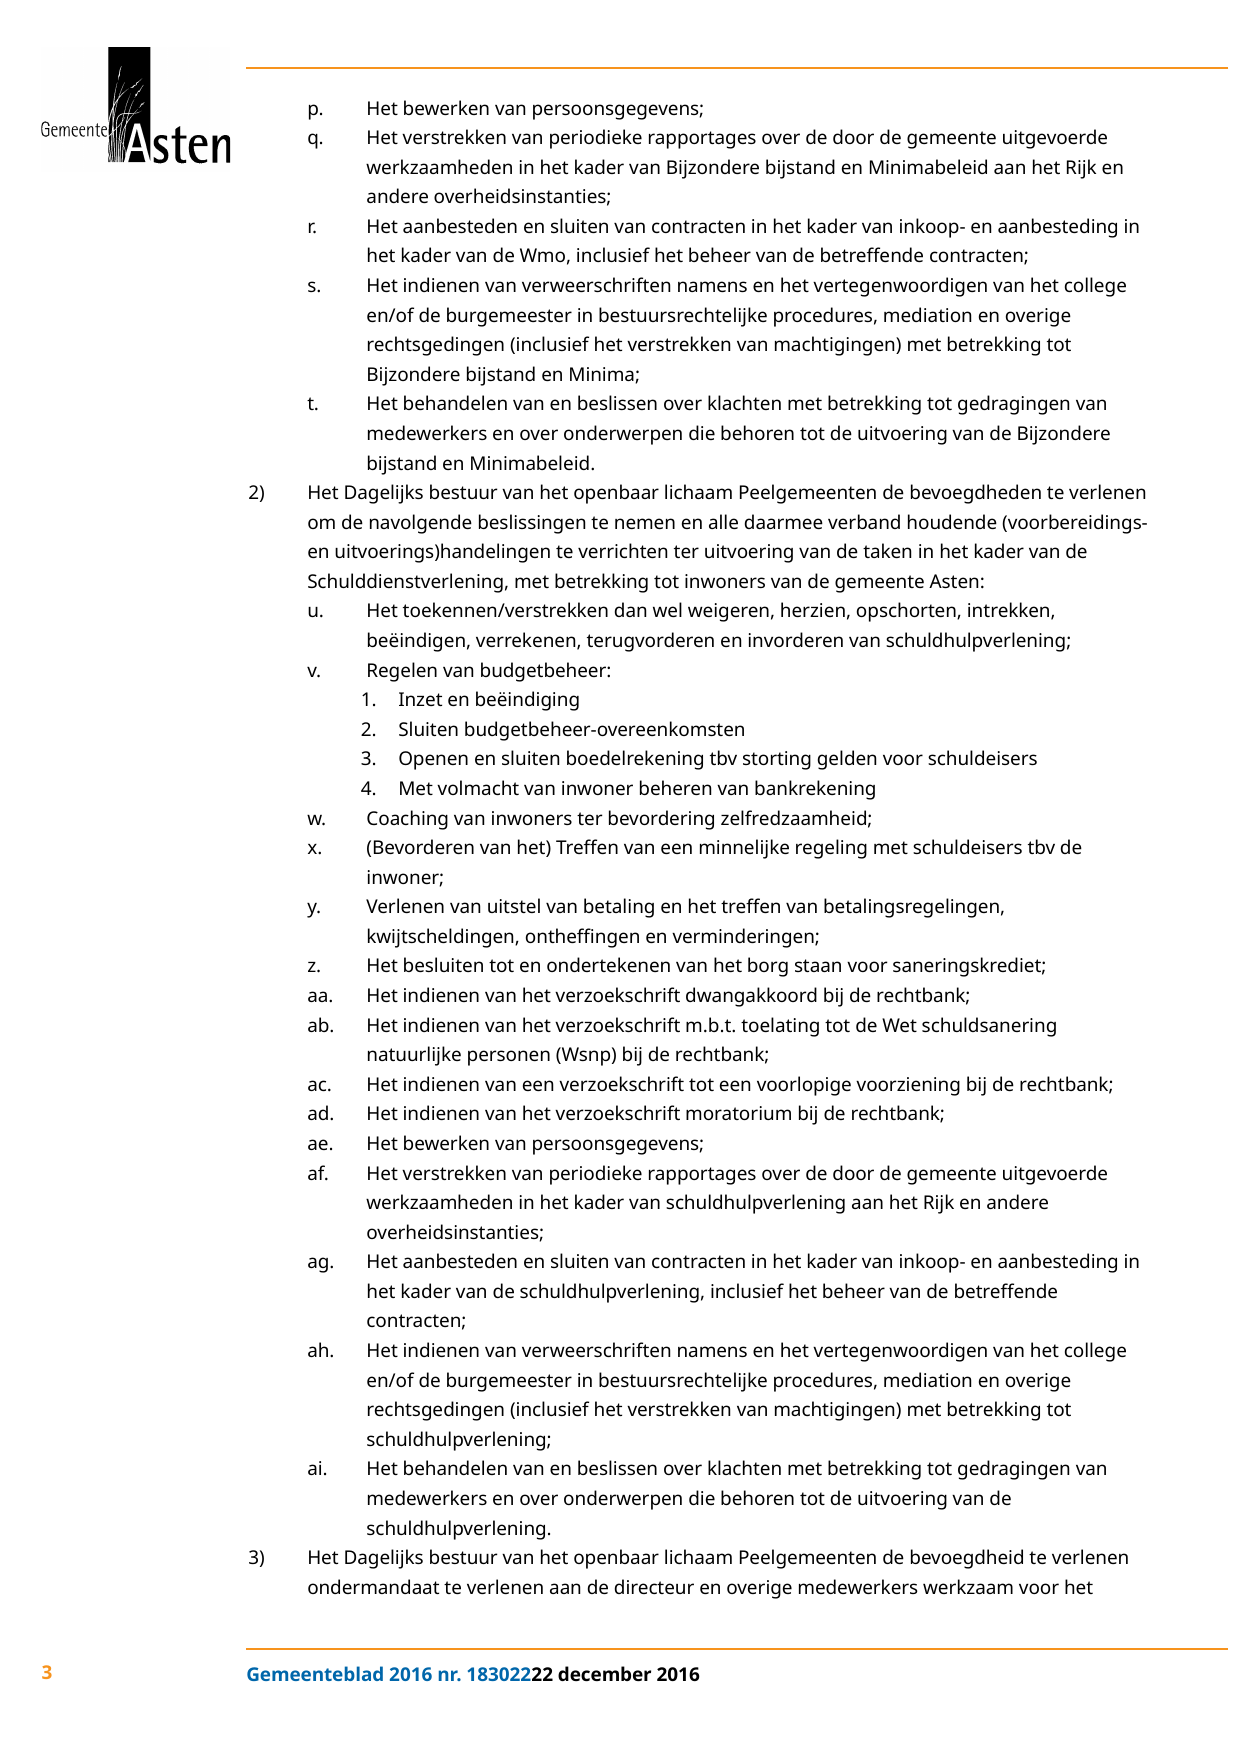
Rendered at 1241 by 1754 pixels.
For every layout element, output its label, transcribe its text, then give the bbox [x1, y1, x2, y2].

list Het indienen van het verzoekschrift moratorium bij de rechtbank; [307, 1101, 1152, 1126]
list Het besluiten tot en ondertekenen van het borg staan voor saneringskrediet; [307, 953, 1152, 978]
list Het behandelen van en beslissen over klachten met betrekking tot gedragingen van medewerkers en over onderwerpen die behoren tot de uitvoering van de Bijzondere bijstand en Minimabeleid. [307, 391, 1152, 476]
list Het indienen van verweerschriften namens en het vertegenwoordigen van het college en/of de burgemeester in bestuursrechtelijke procedures, mediation en overige rechtsgedingen (inclusief het verstrekken van machtigingen) met betrekking tot Bijzondere bijstand en Minima; [307, 272, 1152, 387]
list Het indienen van een verzoekschrift tot een voorlopige voorziening bij de rechtbank; [307, 1071, 1152, 1097]
list (Bevorderen van het) Treffen van een minnelijke regeling met schuldeisers tbv de inwoner; [307, 834, 1152, 890]
list Met volmacht van inwoner beheren van bankrekening [361, 775, 1152, 801]
list Het Dagelijks bestuur van het openbaar lichaam Peelgemeenten de bevoegdheid te verlenen ondermandaat te verlenen aan de directeur en overige medewerkers werkzaam voor het [248, 1544, 1152, 1600]
picture [41, 47, 231, 172]
list Het indienen van verweerschriften namens en het vertegenwoordigen van het college en/of de burgemeester in bestuursrechtelijke procedures, mediation en overige rechtsgedingen (inclusief het verstrekken van machtigingen) met betrekking tot schuldhulpverlening; [307, 1337, 1152, 1452]
list Het behandelen van en beslissen over klachten met betrekking tot gedragingen van medewerkers en over onderwerpen die behoren tot de uitvoering van de schuldhulpverlening. [307, 1456, 1152, 1541]
list Openen en sluiten boedelrekening tbv storting gelden voor schuldeisers [361, 746, 1152, 771]
list Het indienen van het verzoekschrift m.b.t. toelating tot de Wet schuldsanering natuurlijke personen (Wsnp) bij de rechtbank; [307, 1012, 1152, 1067]
list Het verstrekken van periodieke rapportages over de door de gemeente uitgevoerde werkzaamheden in het kader van Bijzondere bijstand en Minimabeleid aan het Rijk en andere overheidsinstanties; [307, 124, 1152, 209]
list Het toekennen/verstrekken dan wel weigeren, herzien, opschorten, intrekken, beëindigen, verrekenen, terugvorderen en invorderen van schuldhulpverlening; [307, 598, 1152, 653]
list Het Dagelijks bestuur van het openbaar lichaam Peelgemeenten de bevoegdheden te verlenen om de navolgende beslissingen te nemen en alle daarmee verband houdende (voorbereidings- en uitvoerings)handelingen te verrichten ter uitvoering van de taken in het kader van de Schulddienstverlening, met betrekking tot inwoners van de gemeente Asten: [248, 479, 1152, 594]
list Sluiten budgetbeheer-overeenkomsten [361, 716, 1152, 742]
list Verlenen van uitstel van betaling en het treffen van betalingsregelingen, kwijtscheldingen, ontheffingen en verminderingen; [307, 893, 1152, 949]
list Inzet en beëindiging [361, 686, 1152, 712]
list Coaching van inwoners ter bevordering zelfredzaamheid; [307, 805, 1152, 831]
list Regelen van budgetbeheer: [307, 657, 1152, 683]
list Het bewerken van persoonsgegevens; [307, 1130, 1152, 1156]
list Het indienen van het verzoekschrift dwangakkoord bij de rechtbank; [307, 982, 1152, 1008]
list Het aanbesteden en sluiten van contracten in het kader van inkoop- en aanbesteding in het kader van de Wmo, inclusief het beheer van de betreffende contracten; [307, 213, 1152, 268]
list Het aanbesteden en sluiten van contracten in het kader van inkoop- en aanbesteding in het kader van de schuldhulpverlening, inclusief het beheer van de betreffende contracten; [307, 1248, 1152, 1333]
list Het verstrekken van periodieke rapportages over de door de gemeente uitgevoerde werkzaamheden in het kader van schuldhulpverlening aan het Rijk en andere overheidsinstanties; [307, 1160, 1152, 1245]
list Het bewerken van persoonsgegevens; [307, 95, 1152, 121]
